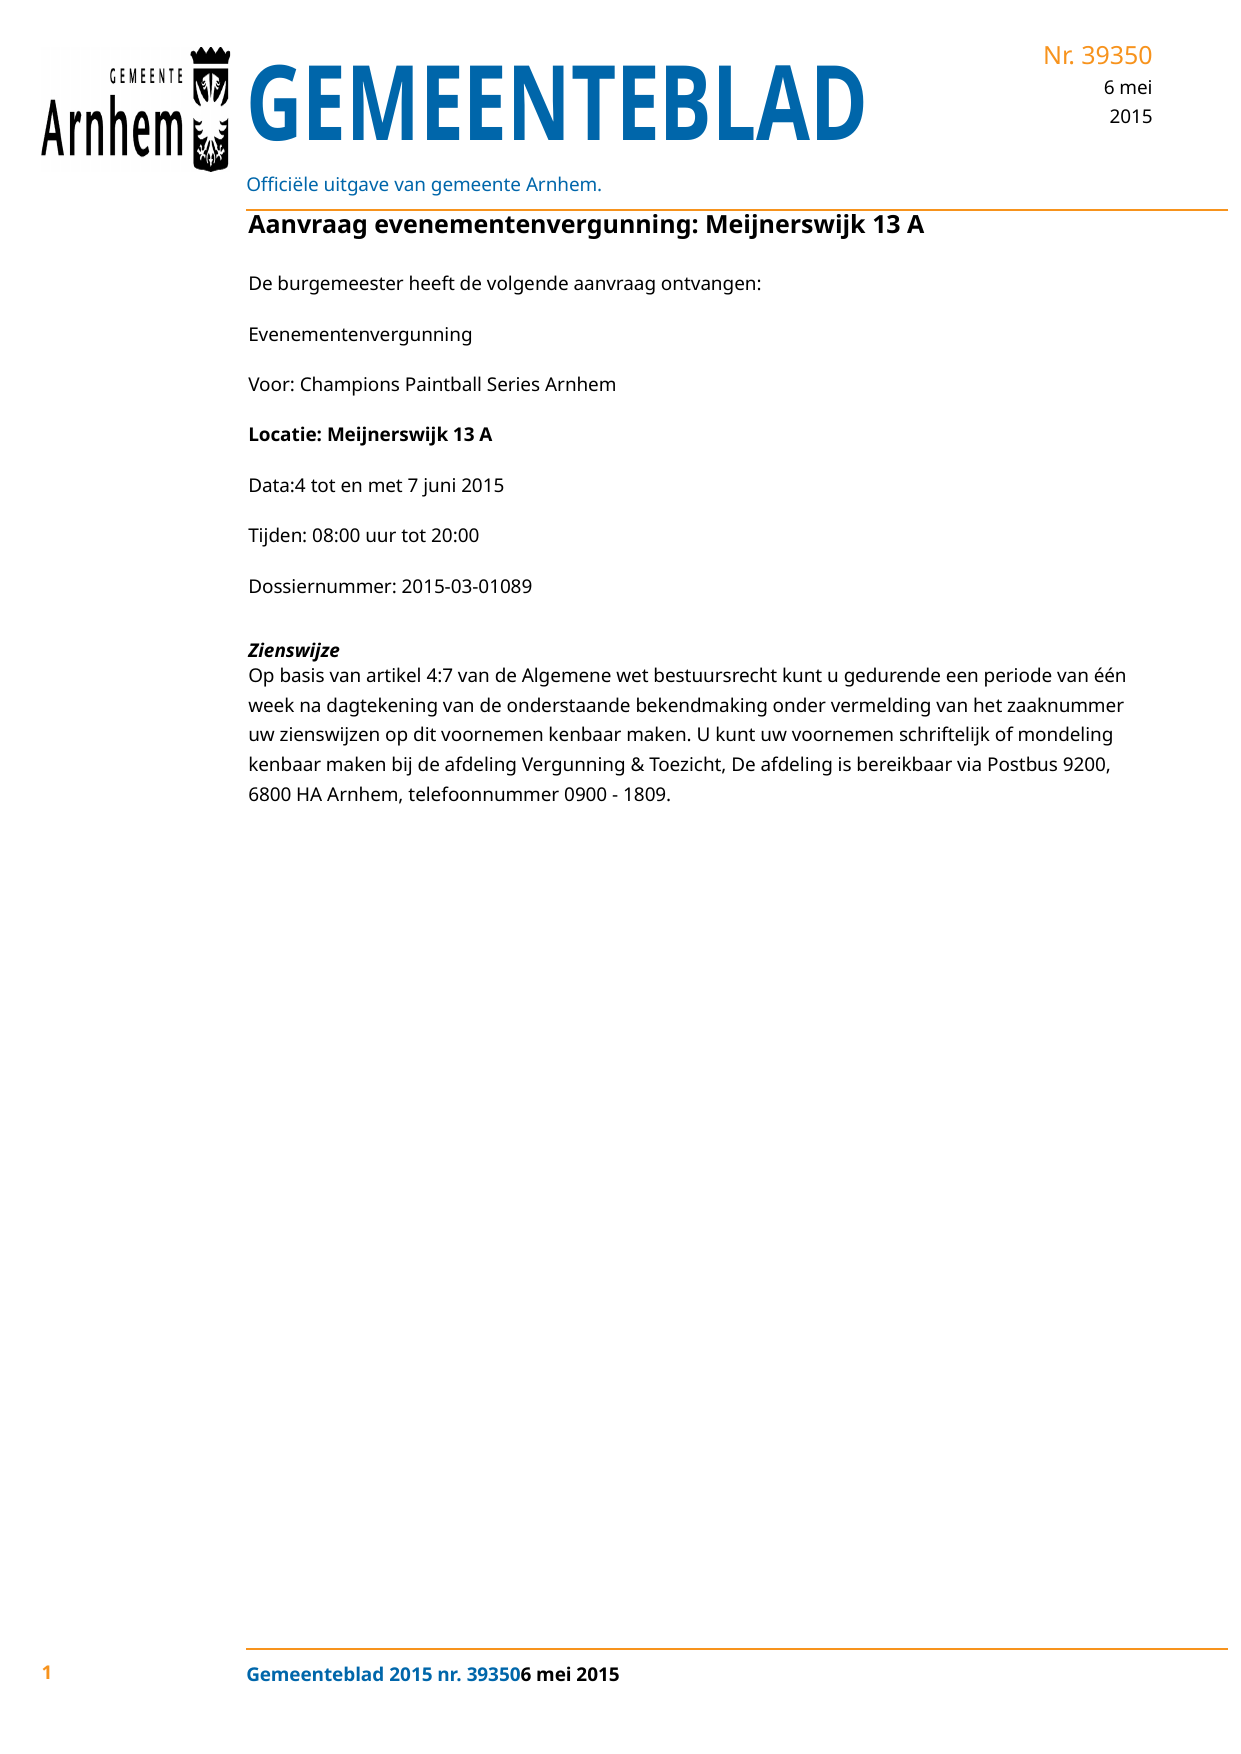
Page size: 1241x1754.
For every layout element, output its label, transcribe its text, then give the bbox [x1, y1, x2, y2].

text Aanvraag evenementenvergunning: Meijnerswijk 13 A [248, 211, 1152, 241]
text Op basis van artikel 4:7 van de Algemene wet bestuursrecht kunt u gedurende een periode van één week na dagtekening van de onderstaande bekendmaking onder vermelding van het zaaknummer uw zienswijzen op dit voornemen kenbaar maken. U kunt uw voornemen schriftelijk of mondeling kenbaar maken bij de afdeling Vergunning & Toezicht, De afdeling is bereikbaar via Postbus 9200, 6800 HA Arnhem, telefoonnummer 0900 - 1809. [248, 662, 1152, 807]
text Tijden: 08:00 uur tot 20:00 [248, 522, 1152, 548]
picture [41, 47, 231, 172]
text Evenementenvergunning [248, 321, 1152, 346]
text Locatie: Meijnerswijk 13 A [248, 422, 1152, 447]
text Voor: Champions Paintball Series Arnhem [248, 371, 1152, 397]
text De burgemeester heeft de volgende aanvraag ontvangen: [248, 270, 1152, 296]
text Data:4 tot en met 7 juni 2015 [248, 472, 1152, 498]
text Dossiernummer: 2015-03-01089 [248, 573, 1152, 598]
text Zienswijze [248, 637, 1152, 662]
